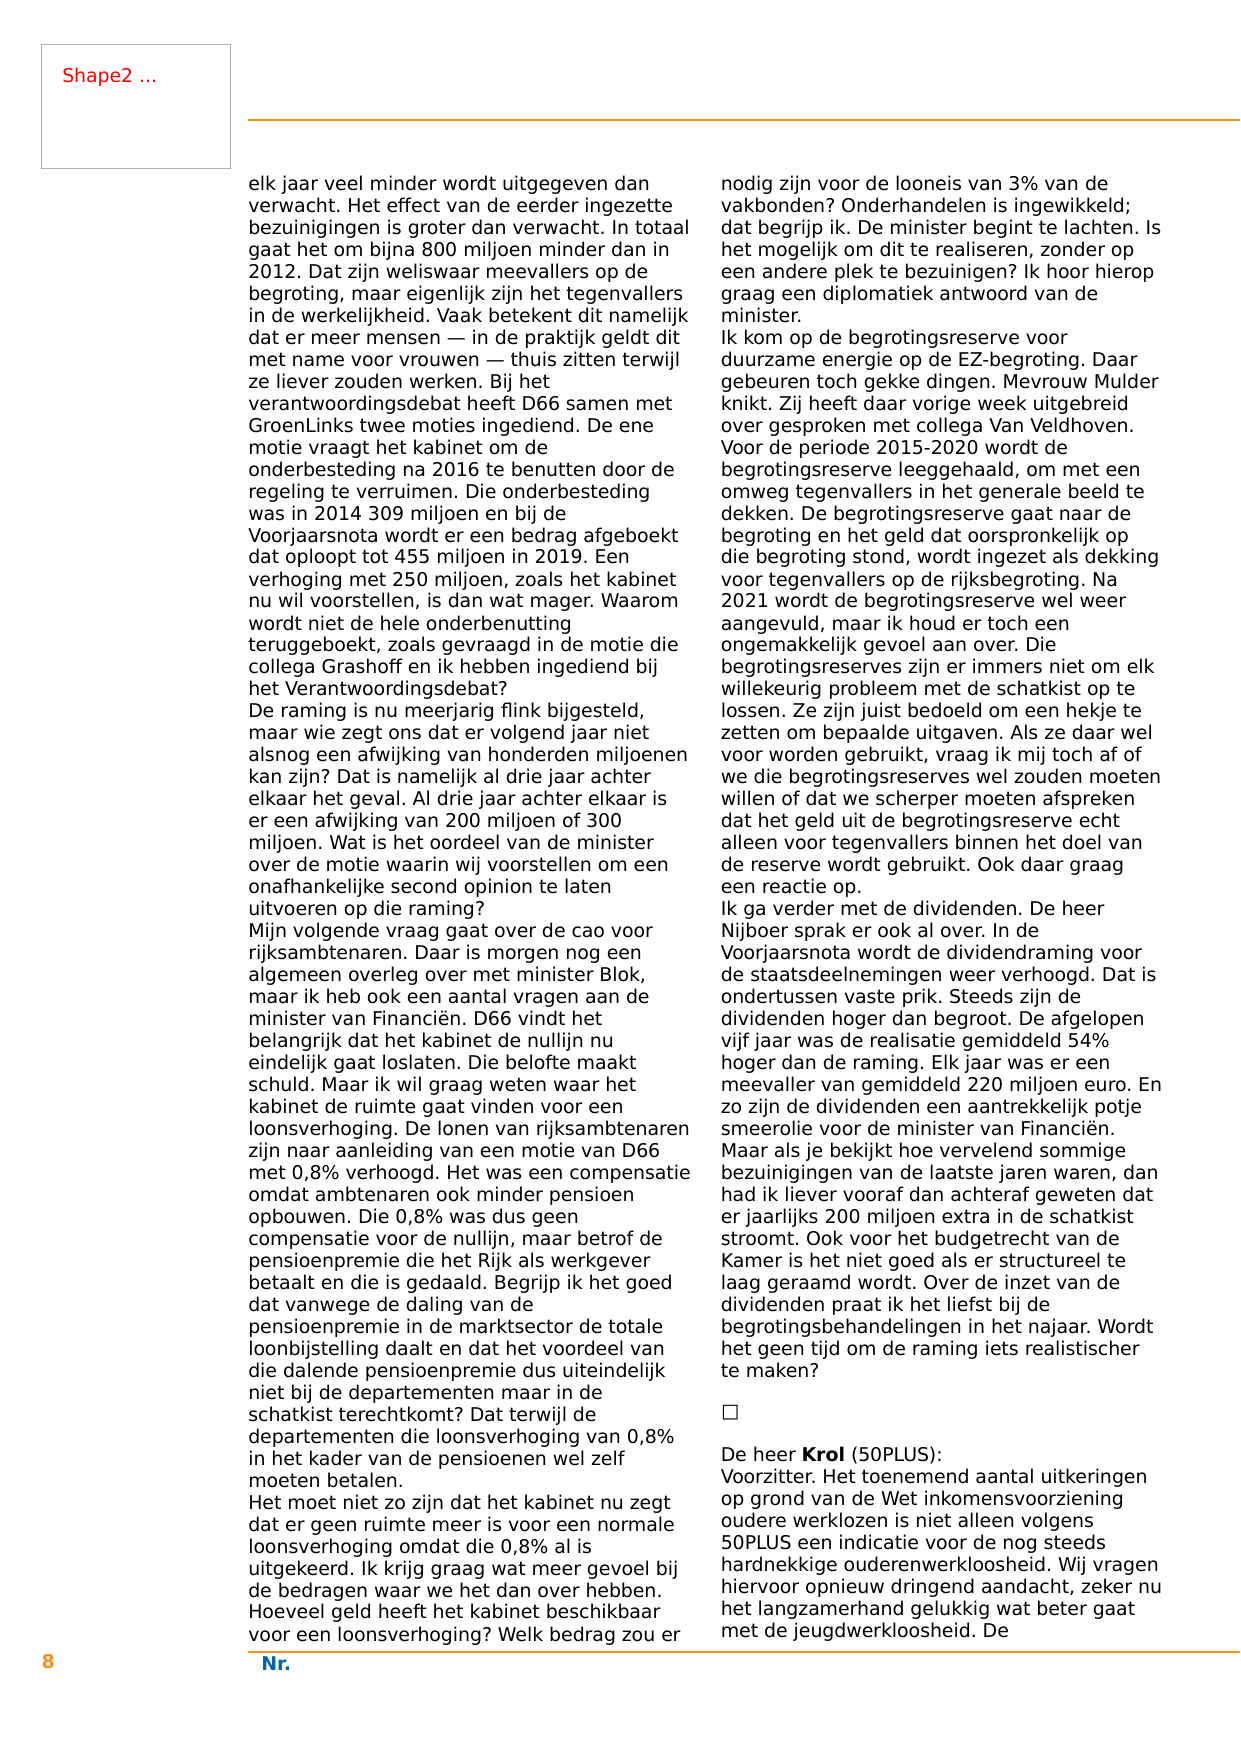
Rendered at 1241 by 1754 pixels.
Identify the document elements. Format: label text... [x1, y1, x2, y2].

text elk jaar veel minder wordt uitgegeven dan verwacht. Het effect van de eerder ingezette bezuinigingen is groter dan verwacht. In totaal gaat het om bijna 800 miljoen minder dan in 2012. Dat zijn weliswaar meevallers op de begroting, maar eigenlijk zijn het tegenvallers in de werkelijkheid. Vaak betekent dit namelijk dat er meer mensen — in de praktijk geldt dit met name voor vrouwen — thuis zitten terwijl ze liever zouden werken. Bij het verantwoordingsdebat heeft D66 samen met GroenLinks twee moties ingediend. De ene motie vraagt het kabinet om de onderbesteding na 2016 te benutten door de regeling te verruimen. Die onderbesteding was in 2014 309 miljoen en bij de Voorjaarsnota wordt er een bedrag afgeboekt dat oploopt tot 455 miljoen in 2019. Een verhoging met 250 miljoen, zoals het kabinet nu wil voorstellen, is dan wat mager. Waarom wordt niet de hele onderbenutting teruggeboekt, zoals gevraagd in de motie die collega Grashoff en ik hebben ingediend bij het Verantwoordingsdebat? [248, 173, 691, 700]
text Mijn volgende vraag gaat over de cao voor rijksambtenaren. Daar is morgen nog een algemeen overleg over met minister Blok, maar ik heb ook een aantal vragen aan de minister van Financiën. D66 vindt het belangrijk dat het kabinet de nullijn nu eindelijk gaat loslaten. Die belofte maakt schuld. Maar ik wil graag weten waar het kabinet de ruimte gaat vinden voor een loonsverhoging. De lonen van rijksambtenaren zijn naar aanleiding van een motie van D66 met 0,8% verhoogd. Het was een compensatie omdat ambtenaren ook minder pensioen opbouwen. Die 0,8% was dus geen compensatie voor de nullijn, maar betrof de pensioenpremie die het Rijk als werkgever betaalt en die is gedaald. Begrijp ik het goed dat vanwege de daling van de pensioenpremie in de marktsector de totale loonbijstelling daalt en dat het voordeel van die dalende pensioenpremie dus uiteindelijk niet bij de departementen maar in de schatkist terechtkomt? Dat terwijl de departementen die loonsverhoging van 0,8% in het kader van de pensioenen wel zelf moeten betalen. [248, 920, 691, 1492]
text De raming is nu meerjarig flink bijgesteld, maar wie zegt ons dat er volgend jaar niet alsnog een afwijking van honderden miljoenen kan zijn? Dat is namelijk al drie jaar achter elkaar het geval. Al drie jaar achter elkaar is er een afwijking van 200 miljoen of 300 miljoen. Wat is het oordeel van de minister over de motie waarin wij voorstellen om een onafhankelijke second opinion te laten uitvoeren op die raming? [248, 700, 691, 920]
text Het moet niet zo zijn dat het kabinet nu zegt dat er geen ruimte meer is voor een normale loonsverhoging omdat die 0,8% al is uitgekeerd. Ik krijg graag wat meer gevoel bij de bedragen waar we het dan over hebben. Hoeveel geld heeft het kabinet beschikbaar voor een loonsverhoging? Welk bedrag zou er [248, 1492, 691, 1645]
text De heer Krol (50PLUS): [721, 1444, 1163, 1466]
text Ik kom op de begrotingsreserve voor duurzame energie op de EZ-begroting. Daar gebeuren toch gekke dingen. Mevrouw Mulder knikt. Zij heeft daar vorige week uitgebreid over gesproken met collega Van Veldhoven. Voor de periode 2015-2020 wordt de begrotingsreserve leeggehaald, om met een omweg tegenvallers in het generale beeld te dekken. De begrotingsreserve gaat naar de begroting en het geld dat oorspronkelijk op die begroting stond, wordt ingezet als dekking voor tegenvallers op de rijksbegroting. Na 2021 wordt de begrotingsreserve wel weer aangevuld, maar ik houd er toch een ongemakkelijk gevoel aan over. Die begrotingsreserves zijn er immers niet om elk willekeurig probleem met de schatkist op te lossen. Ze zijn juist bedoeld om een hekje te zetten om bepaalde uitgaven. Als ze daar wel voor worden gebruikt, vraag ik mij toch af of we die begrotingsreserves wel zouden moeten willen of dat we scherper moeten afspreken dat het geld uit de begrotingsreserve echt alleen voor tegenvallers binnen het doel van de reserve wordt gebruikt. Ook daar graag een reactie op. [721, 327, 1163, 898]
text nodig zijn voor de looneis van 3% van de vakbonden? Onderhandelen is ingewikkeld; dat begrijp ik. De minister begint te lachten. Is het mogelijk om dit te realiseren, zonder op een andere plek te bezuinigen? Ik hoor hierop graag een diplomatiek antwoord van de minister. [721, 173, 1163, 327]
text ⬜ [721, 1402, 1163, 1424]
text Voorzitter. Het toenemend aantal uitkeringen op grond van de Wet inkomensvoorziening oudere werklozen is niet alleen volgens 50PLUS een indicatie voor de nog steeds hardnekkige ouderenwerkloosheid. Wij vragen hiervoor opnieuw dringend aandacht, zeker nu het langzamerhand gelukkig wat beter gaat met de jeugdwerkloosheid. De [721, 1466, 1163, 1641]
text Ik ga verder met de dividenden. De heer Nijboer sprak er ook al over. In de Voorjaarsnota wordt de dividendraming voor de staatsdeelnemingen weer verhoogd. Dat is ondertussen vaste prik. Steeds zijn de dividenden hoger dan begroot. De afgelopen vijf jaar was de realisatie gemiddeld 54% hoger dan de raming. Elk jaar was er een meevaller van gemiddeld 220 miljoen euro. En zo zijn de dividenden een aantrekkelijk potje smeerolie voor de minister van Financiën. Maar als je bekijkt hoe vervelend sommige bezuinigingen van de laatste jaren waren, dan had ik liever vooraf dan achteraf geweten dat er jaarlijks 200 miljoen extra in de schatkist stroomt. Ook voor het budgetrecht van de Kamer is het niet goed als er structureel te laag geraamd wordt. Over de inzet van de dividenden praat ik het liefst bij de begrotingsbehandelingen in het najaar. Wordt het geen tijd om de raming iets realistischer te maken? [721, 898, 1163, 1382]
